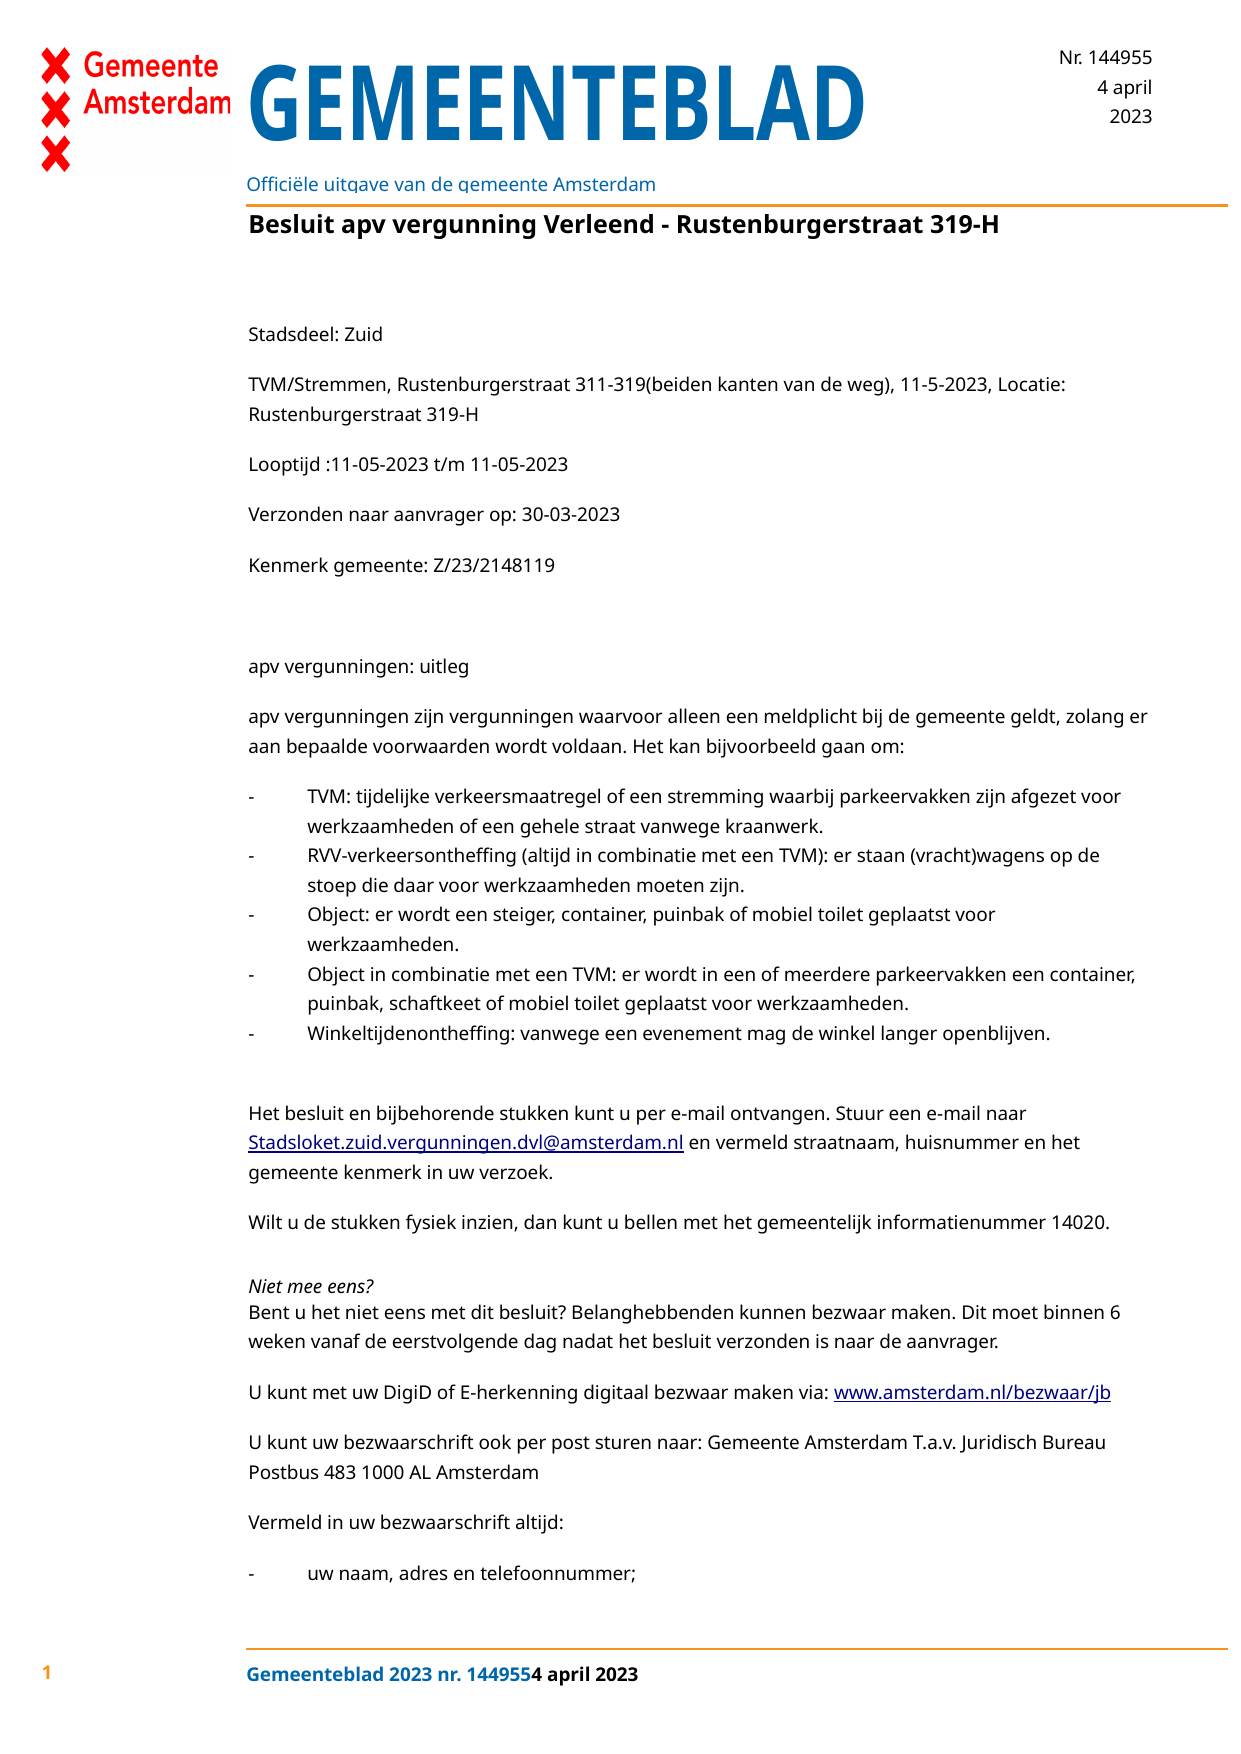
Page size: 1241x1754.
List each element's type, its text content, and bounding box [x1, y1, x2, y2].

text Stadsdeel: Zuid [248, 321, 1152, 346]
list Object in combinatie met een TVM: er wordt in een of meerdere parkeervakken een container, puinbak, schaftkeet of mobiel toilet geplaatst voor werkzaamheden. [248, 961, 1152, 1016]
text Niet mee eens? [248, 1273, 1152, 1299]
text Wilt u de stukken fysiek inzien, dan kunt u bellen met het gemeentelijk informatienummer 14020. [248, 1209, 1152, 1235]
text Bent u het niet eens met dit besluit? Belanghebbenden kunnen bezwaar maken. Dit moet binnen 6 weken vanaf de eerstvolgende dag nadat het besluit verzonden is naar de aanvrager. [248, 1299, 1152, 1354]
text Verzonden naar aanvrager op: 30-03-2023 [248, 502, 1152, 527]
text Het besluit en bijbehorende stukken kunt u per e-mail ontvangen. Stuur een e-mail naar Stadsloket.zuid.vergunningen.dvl@amsterdam.nl en vermeld straatnaam, huisnummer en het gemeente kenmerk in uw verzoek. [248, 1100, 1152, 1185]
list RVV-verkeersontheffing (altijd in combinatie met een TVM): er staan (vracht)wagens op de stoep die daar voor werkzaamheden moeten zijn. [248, 842, 1152, 898]
list uw naam, adres en telefoonnummer; [248, 1560, 1152, 1586]
text Looptijd :11-05-2023 t/m 11-05-2023 [248, 451, 1152, 477]
text Kenmerk gemeente: Z/23/2148119 [248, 552, 1152, 578]
text U kunt uw bezwaarschrift ook per post sturen naar: Gemeente Amsterdam T.a.v. Juridisch Bureau Postbus 483 1000 AL Amsterdam [248, 1429, 1152, 1485]
text Vermeld in uw bezwaarschrift altijd: [248, 1509, 1152, 1535]
list Object: er wordt een steiger, container, puinbak of mobiel toilet geplaatst voor werkzaamheden. [248, 902, 1152, 957]
list TVM: tijdelijke verkeersmaatregel of een stremming waarbij parkeervakken zijn afgezet voor werkzaamheden of een gehele straat vanwege kraanwerk. [248, 783, 1152, 838]
text U kunt met uw DigiD of E-herkenning digitaal bezwaar maken via: www.amsterdam.nl/bezwaar/jb [248, 1379, 1152, 1405]
picture [41, 47, 231, 172]
text TVM/Stremmen, Rustenburgerstraat 311-319(beiden kanten van de weg), 11-5-2023, Locatie: Rustenburgerstraat 319-H [248, 371, 1152, 426]
text apv vergunningen: uitleg [248, 653, 1152, 678]
text Besluit apv vergunning Verleend - Rustenburgerstraat 319-H [248, 207, 1152, 241]
list Winkeltijdenontheffing: vanwege een evenement mag de winkel langer openblijven. [248, 1020, 1152, 1046]
text apv vergunningen zijn vergunningen waarvoor alleen een meldplicht bij de gemeente geldt, zolang er aan bepaalde voorwaarden wordt voldaan. Het kan bijvoorbeeld gaan om: [248, 703, 1152, 758]
